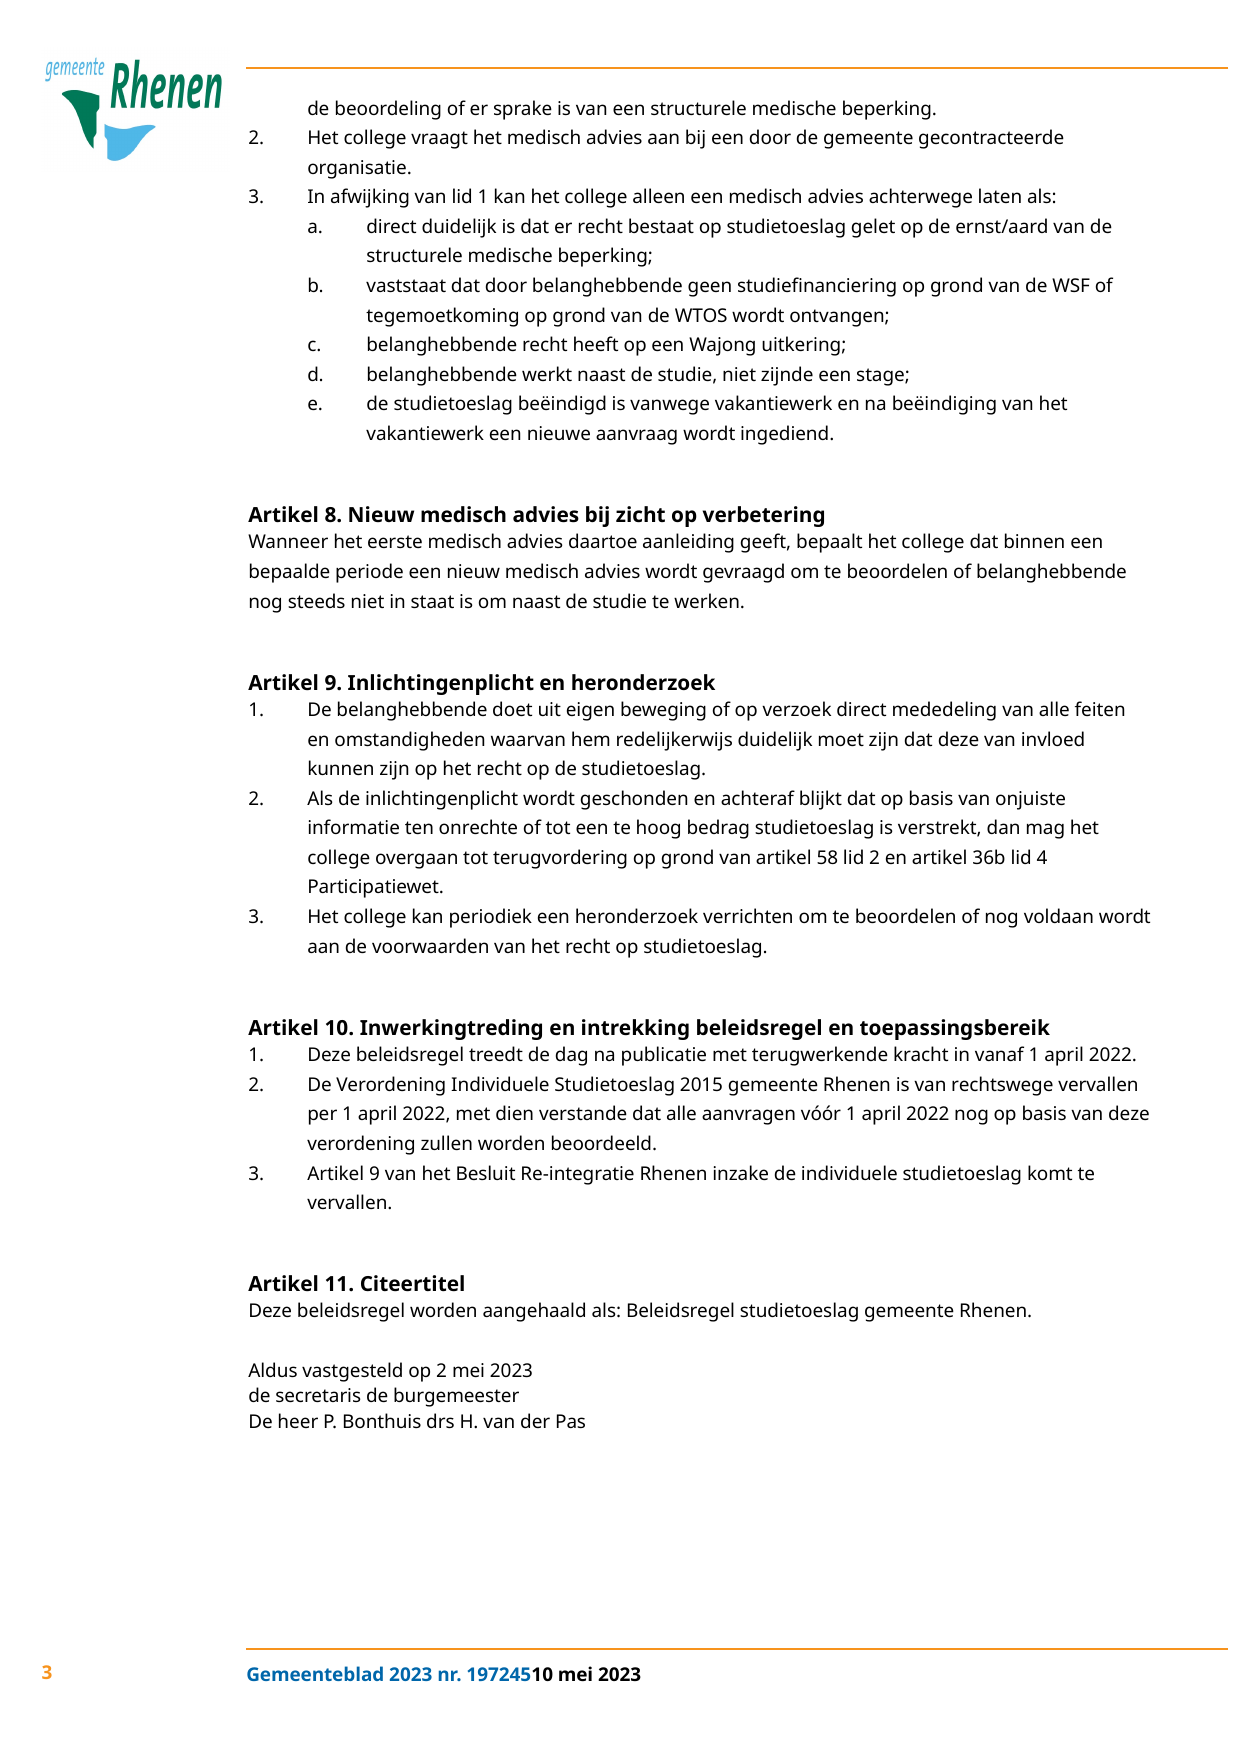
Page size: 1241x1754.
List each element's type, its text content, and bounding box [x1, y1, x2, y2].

list De Verordening Individuele Studietoeslag 2015 gemeente Rhenen is van rechtswege vervallen per 1 april 2022, met dien verstande dat alle aanvragen vóór 1 april 2022 nog op basis van deze verordening zullen worden beoordeeld. [248, 1071, 1152, 1156]
list direct duidelijk is dat er recht bestaat op studietoeslag gelet op de ernst/aard van de structurele medische beperking; [307, 213, 1152, 268]
list Het college vraagt het medisch advies aan bij een door de gemeente gecontracteerde organisatie. [248, 124, 1152, 180]
list De belanghebbende doet uit eigen beweging of op verzoek direct mededeling van alle feiten en omstandigheden waarvan hem redelijkerwijs duidelijk moet zijn dat deze van invloed kunnen zijn op het recht op de studietoeslag. [248, 696, 1152, 781]
list Als de inlichtingenplicht wordt geschonden en achteraf blijkt dat op basis van onjuiste informatie ten onrechte of tot een te hoog bedrag studietoeslag is verstrekt, dan mag het college overgaan tot terugvordering op grond van artikel 58 lid 2 en artikel 36b lid 4 Participatiewet. [248, 785, 1152, 899]
list vaststaat dat door belanghebbende geen studiefinanciering op grond van de WSF of tegemoetkoming op grond van de WTOS wordt ontvangen; [307, 272, 1152, 328]
list In afwijking van lid 1 kan het college alleen een medisch advies achterwege laten als: [248, 183, 1152, 209]
list de studietoeslag beëindigd is vanwege vakantiewerk en na beëindiging van het vakantiewerk een nieuwe aanvraag wordt ingediend. [307, 391, 1152, 446]
text De heer P. Bonthuis drs H. van der Pas [248, 1408, 1152, 1434]
text Aldus vastgesteld op 2 mei 2023 [248, 1357, 1152, 1383]
picture [41, 47, 231, 172]
list Artikel 9 van het Besluit Re-integratie Rhenen inzake de individuele studietoeslag komt te vervallen. [248, 1160, 1152, 1215]
list belanghebbende recht heeft op een Wajong uitkering; [307, 331, 1152, 357]
list Deze beleidsregel treedt de dag na publicatie met terugwerkende kracht in vanaf 1 april 2022. [248, 1041, 1152, 1067]
text Wanneer het eerste medisch advies daartoe aanleiding geeft, bepaalt het college dat binnen een bepaalde periode een nieuw medisch advies wordt gevraagd om te beoordelen of belanghebbende nog steeds niet in staat is om naast de studie te werken. [248, 529, 1152, 613]
text de secretaris de burgemeester [248, 1383, 1152, 1408]
text Artikel 9. Inlichtingenplicht en heronderzoek [248, 668, 1152, 696]
text Artikel 10. Inwerkingtreding en intrekking beleidsregel en toepassingsbereik [248, 1013, 1152, 1041]
text Artikel 11. Citeertitel [248, 1269, 1152, 1298]
text Artikel 8. Nieuw medisch advies bij zicht op verbetering [248, 500, 1152, 529]
text Deze beleidsregel worden aangehaald als: Beleidsregel studietoeslag gemeente Rhenen. [248, 1298, 1152, 1323]
list de beoordeling of er sprake is van een structurele medische beperking. [248, 95, 1152, 121]
list Het college kan periodiek een heronderzoek verrichten om te beoordelen of nog voldaan wordt aan de voorwaarden van het recht op studietoeslag. [248, 903, 1152, 959]
list belanghebbende werkt naast de studie, niet zijnde een stage; [307, 361, 1152, 387]
